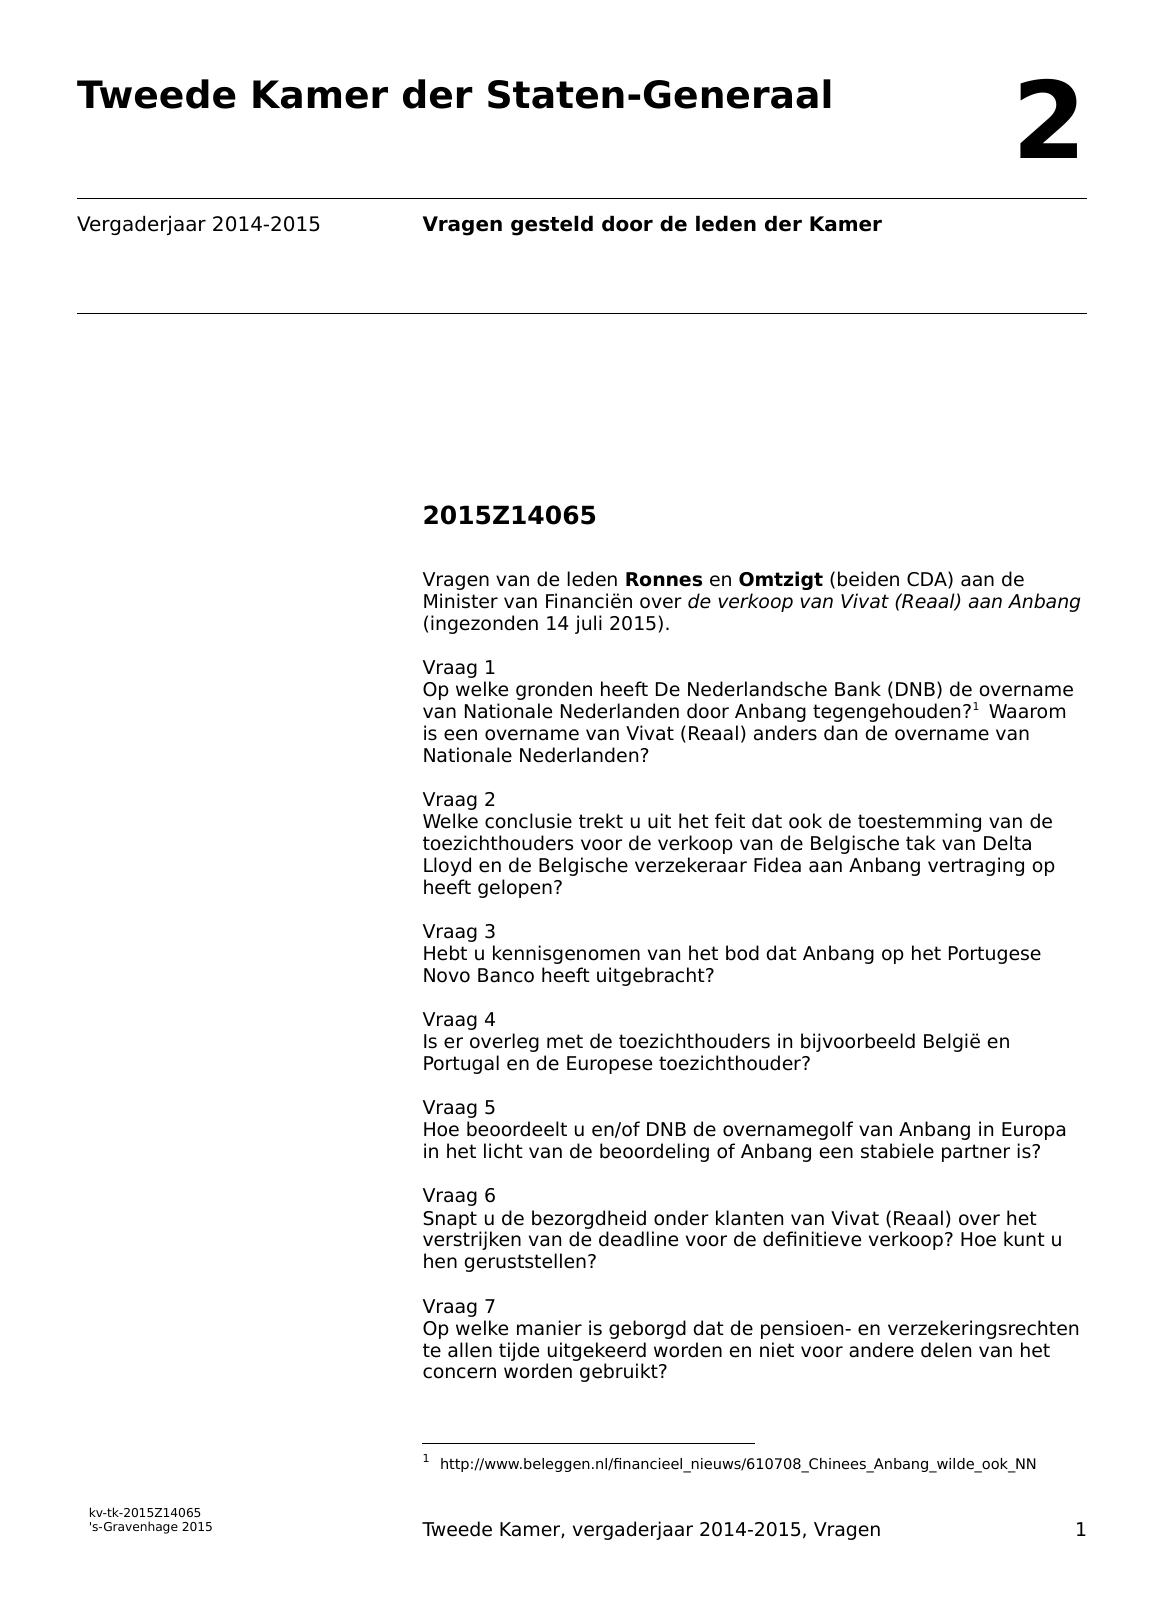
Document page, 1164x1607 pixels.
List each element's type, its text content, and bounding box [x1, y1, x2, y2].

text Vragen van de leden Ronnes en Omtzigt (beiden CDA) aan de Minister van Financiën over de verkoop van Vivat (Reaal) aan Anbang (ingezonden 14 juli 2015). [422, 569, 1087, 635]
text Vraag 6 [422, 1185, 1087, 1207]
text Welke conclusie trekt u uit het feit dat ook de toestemming van de toezichthouders voor de verkoop van de Belgische tak van Delta Lloyd en de Belgische verzekeraar Fidea aan Anbang vertraging op heeft gelopen? [422, 811, 1087, 899]
text Vraag 2 [422, 789, 1087, 811]
table_cell Vragen gesteld door de leden der Kamer [422, 199, 1087, 313]
text 2015Z14065 [422, 501, 1087, 531]
text http://www.beleggen.nl/financieel_nieuws/610708_Chinees_Anbang_wilde_ook_NN [422, 1452, 1087, 1474]
text Op welke gronden heeft De Nederlandsche Bank (DNB) de overname van Nationale Nederlanden door Anbang tegengehouden? Waarom is een overname van Vivat (Reaal) anders dan de overname van Nationale Nederlanden? [422, 679, 1087, 767]
text Is er overleg met de toezichthouders in bijvoorbeeld België en Portugal en de Europese toezichthouder? [422, 1031, 1087, 1075]
text Vraag 7 [422, 1296, 1087, 1317]
text Vraag 1 [422, 657, 1087, 679]
text Vraag 5 [422, 1097, 1087, 1119]
table_header 2 [886, 59, 1087, 198]
text Op welke manier is geborgd dat de pensioen- en verzekeringsrechten te allen tijde uitgekeerd worden en niet voor andere delen van het concern worden gebruikt? [422, 1317, 1087, 1383]
table_cell Vergaderjaar 2014-2015 [77, 199, 422, 313]
text Hoe beoordeelt u en/of DNB de overnamegolf van Anbang in Europa in het licht van de beoordeling of Anbang een stabiele partner is? [422, 1119, 1087, 1163]
text Snapt u de bezorgdheid onder klanten van Vivat (Reaal) over het verstrijken van de deadline voor de definitieve verkoop? Hoe kunt u hen geruststellen? [422, 1207, 1087, 1273]
table_header Tweede Kamer der Staten-Generaal [77, 59, 886, 198]
text Vraag 4 [422, 1009, 1087, 1031]
text 's-Gravenhage 2015 [88, 1520, 323, 1534]
text Hebt u kennisgenomen van het bod dat Anbang op het Portugese Novo Banco heeft uitgebracht? [422, 943, 1087, 987]
text kv-tk-2015Z14065 [88, 1506, 323, 1520]
text Vraag 3 [422, 921, 1087, 943]
